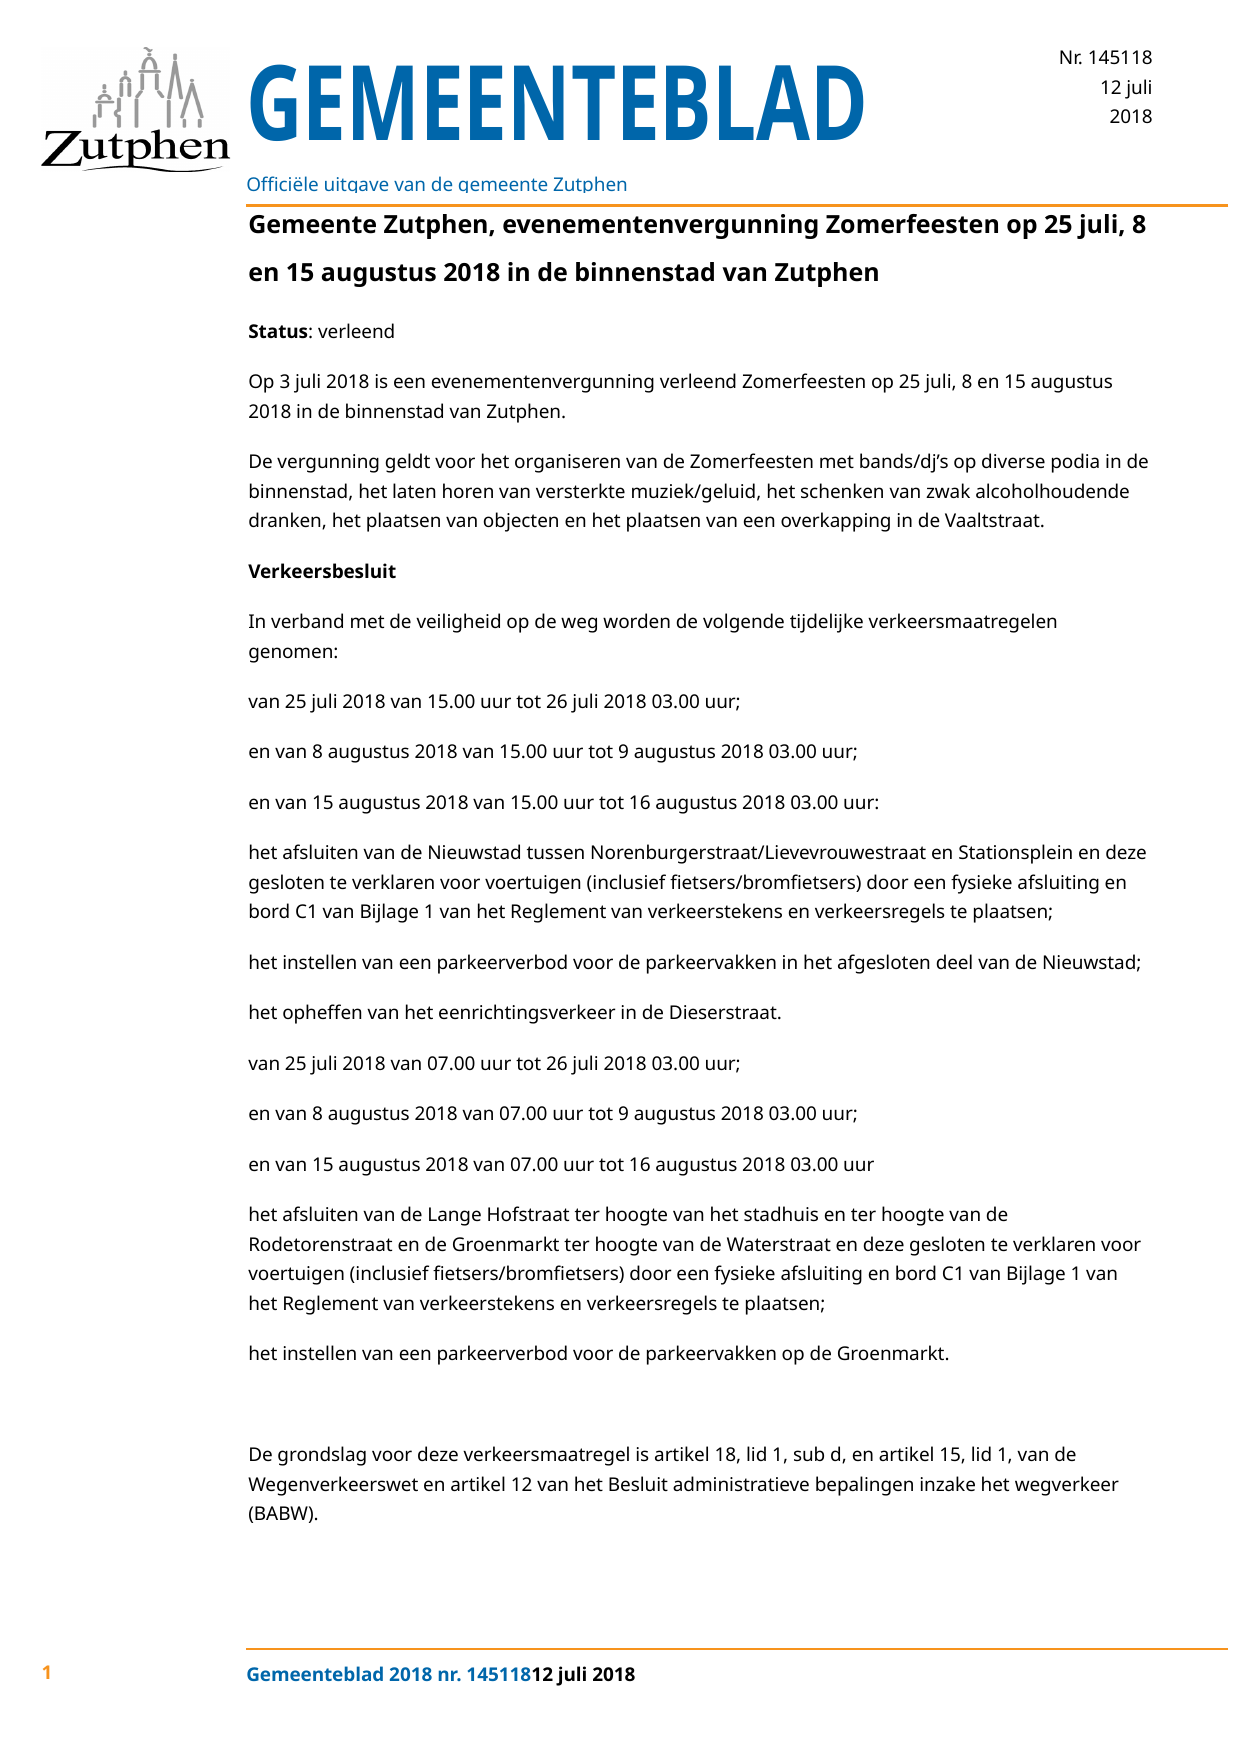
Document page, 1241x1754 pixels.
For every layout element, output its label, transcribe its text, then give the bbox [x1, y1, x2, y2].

text het afsluiten van de Lange Hofstraat ter hoogte van het stadhuis en ter hoogte van de Rodetorenstraat en de Groenmarkt ter hoogte van de Waterstraat en deze gesloten te verklaren voor voertuigen (inclusief fietsers/bromfietsers) door een fysieke afsluiting en bord C1 van Bijlage 1 van het Reglement van verkeerstekens en verkeersregels te plaatsen; [248, 1201, 1152, 1316]
text en van 15 augustus 2018 van 07.00 uur tot 16 augustus 2018 03.00 uur [248, 1151, 1152, 1177]
text In verband met de veiligheid op de weg worden de volgende tijdelijke verkeersmaatregelen genomen: [248, 608, 1152, 664]
text van 25 juli 2018 van 07.00 uur tot 26 juli 2018 03.00 uur; [248, 1050, 1152, 1076]
text Gemeente Zutphen, evenementenvergunning Zomerfeesten op 25 juli, 8 en 15 augustus 2018 in de binnenstad van Zutphen [248, 207, 1152, 288]
text Verkeersbesluit [248, 558, 1152, 584]
picture [41, 47, 231, 172]
text De grondslag voor deze verkeersmaatregel is artikel 18, lid 1, sub d, en artikel 15, lid 1, van de Wegenverkeerswet en artikel 12 van het Besluit administratieve bepalingen inzake het wegverkeer (BABW). [248, 1441, 1152, 1526]
text Status: verleend [248, 318, 1152, 344]
text en van 8 augustus 2018 van 15.00 uur tot 9 augustus 2018 03.00 uur; [248, 739, 1152, 764]
text van 25 juli 2018 van 15.00 uur tot 26 juli 2018 03.00 uur; [248, 688, 1152, 714]
text het instellen van een parkeerverbod voor de parkeervakken in het afgesloten deel van de Nieuwstad; [248, 949, 1152, 975]
text het opheffen van het eenrichtingsverkeer in de Dieserstraat. [248, 999, 1152, 1025]
text Op 3 juli 2018 is een evenementenvergunning verleend Zomerfeesten op 25 juli, 8 en 15 augustus 2018 in de binnenstad van Zutphen. [248, 368, 1152, 424]
text De vergunning geldt voor het organiseren van de Zomerfeesten met bands/dj’s op diverse podia in de binnenstad, het laten horen van versterkte muziek/geluid, het schenken van zwak alcoholhoudende dranken, het plaatsen van objecten en het plaatsen van een overkapping in de Vaaltstraat. [248, 448, 1152, 533]
text en van 15 augustus 2018 van 15.00 uur tot 16 augustus 2018 03.00 uur: [248, 789, 1152, 815]
text het afsluiten van de Nieuwstad tussen Norenburgerstraat/Lievevrouwestraat en Stationsplein en deze gesloten te verklaren voor voertuigen (inclusief fietsers/bromfietsers) door een fysieke afsluiting en bord C1 van Bijlage 1 van het Reglement van verkeerstekens en verkeersregels te plaatsen; [248, 839, 1152, 924]
text en van 8 augustus 2018 van 07.00 uur tot 9 augustus 2018 03.00 uur; [248, 1100, 1152, 1126]
text het instellen van een parkeerverbod voor de parkeervakken op de Groenmarkt. [248, 1340, 1152, 1366]
